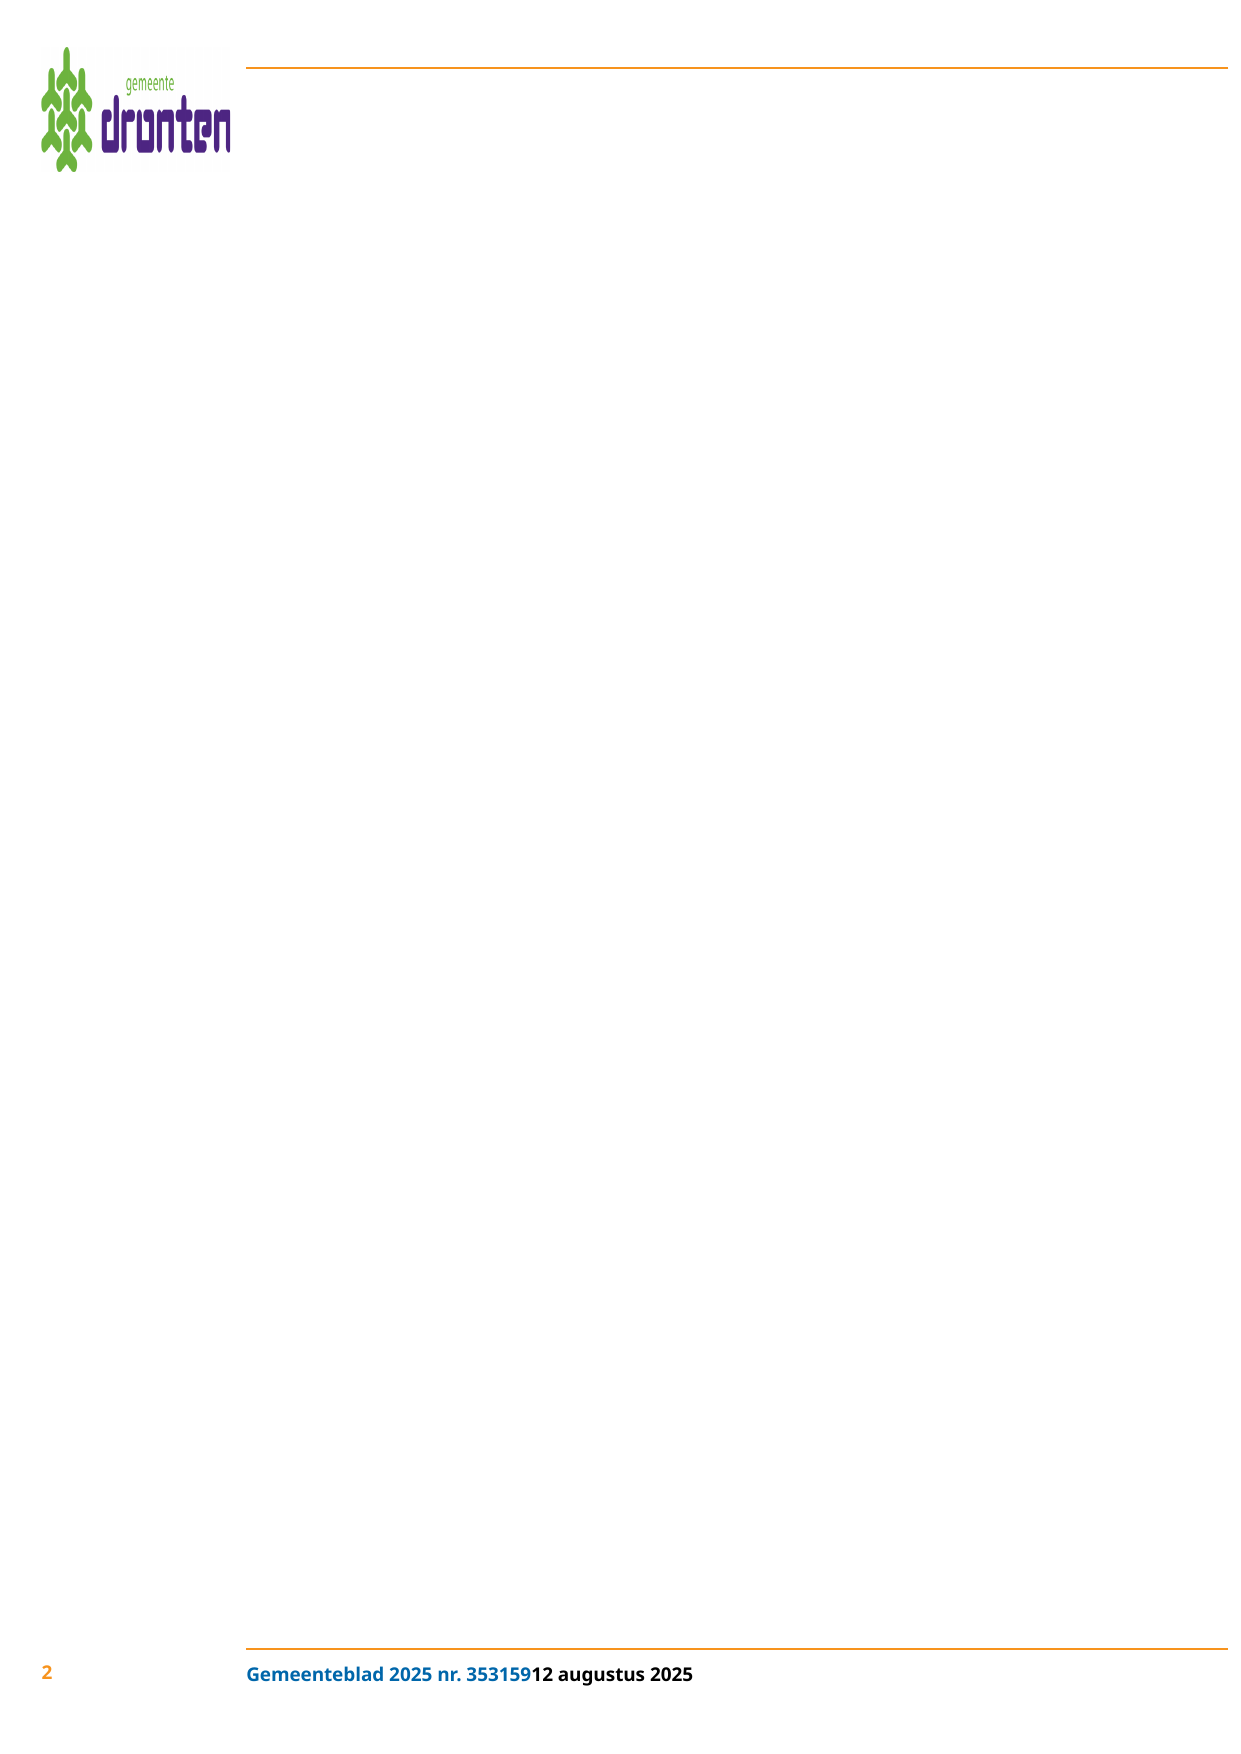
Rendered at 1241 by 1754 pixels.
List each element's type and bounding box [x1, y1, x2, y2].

picture [41, 47, 231, 172]
